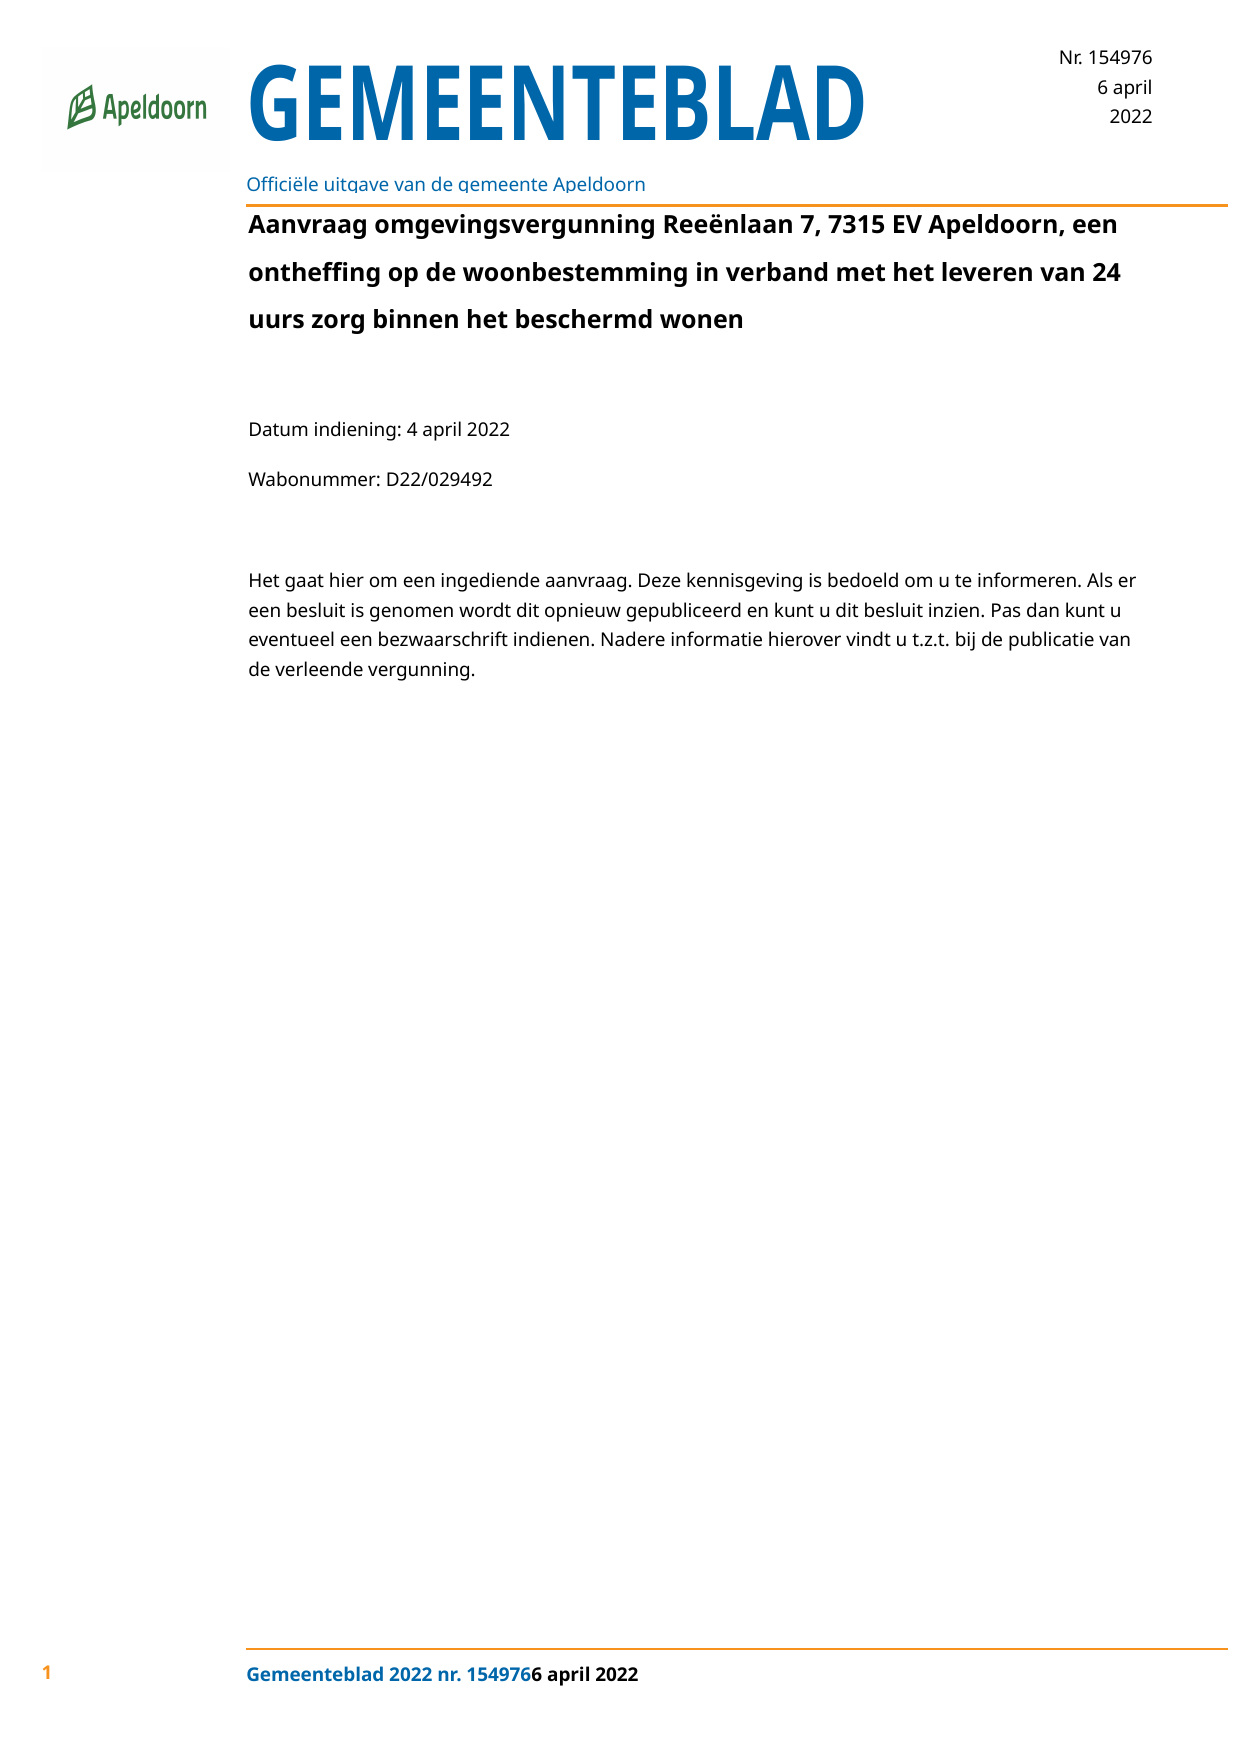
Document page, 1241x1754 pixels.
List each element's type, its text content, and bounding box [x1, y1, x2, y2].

text Het gaat hier om een ingediende aanvraag. Deze kennisgeving is bedoeld om u te informeren. Als er een besluit is genomen wordt dit opnieuw gepubliceerd en kunt u dit besluit inzien. Pas dan kunt u eventueel een bezwaarschrift indienen. Nadere informatie hierover vindt u t.z.t. bij de publicatie van de verleende vergunning. [248, 567, 1152, 682]
text Aanvraag omgevingsvergunning Reeënlaan 7, 7315 EV Apeldoorn, een ontheffing op de woonbestemming in verband met het leveren van 24 uurs zorg binnen het beschermd wonen [248, 207, 1152, 336]
text Datum indiening: 4 april 2022 [248, 416, 1152, 442]
text Wabonummer: D22/029492 [248, 466, 1152, 492]
picture [41, 47, 231, 172]
